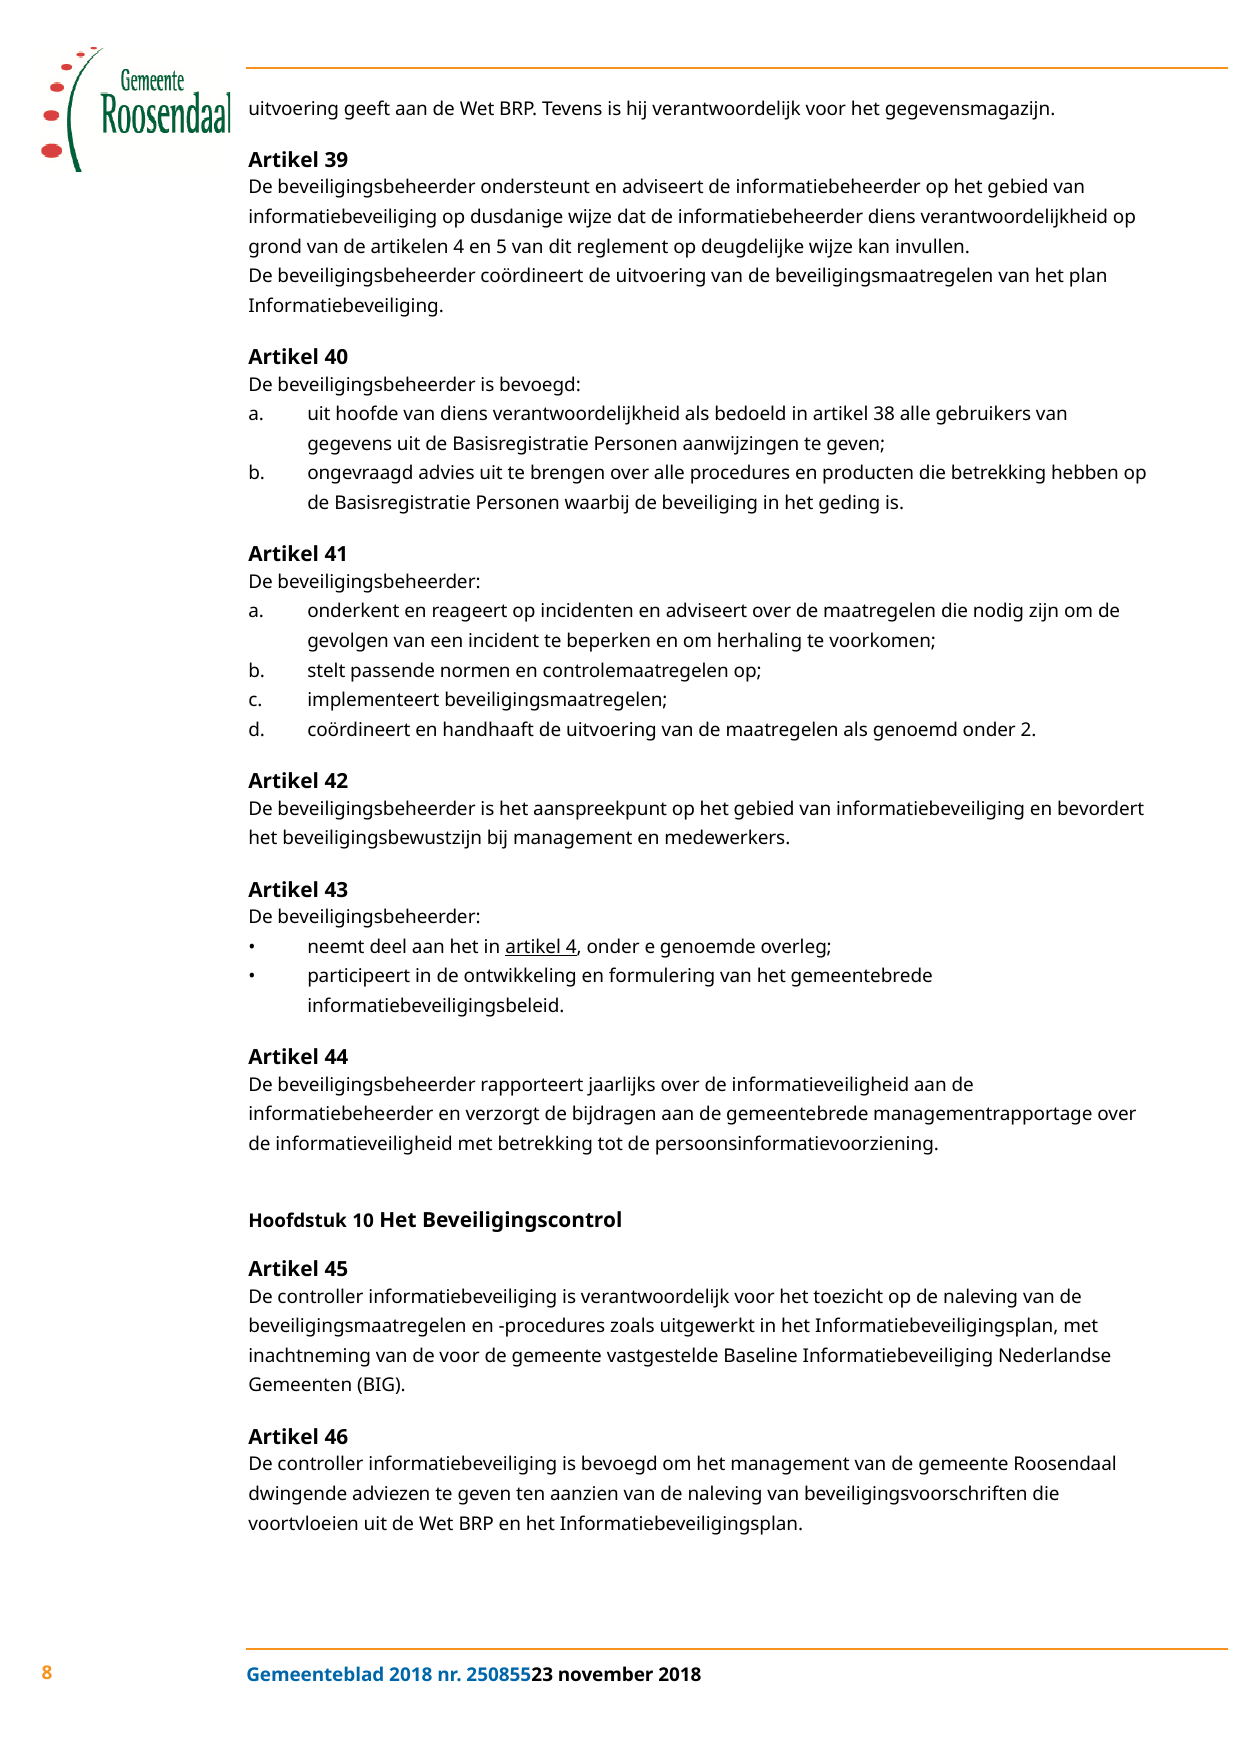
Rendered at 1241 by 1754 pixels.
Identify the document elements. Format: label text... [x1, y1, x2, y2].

text Hoofdstuk 10 Het Beveiligingscontrol [248, 1205, 1152, 1234]
text Artikel 40 [248, 342, 1152, 371]
text De controller informatiebeveiliging is verantwoordelijk voor het toezicht op de naleving van de beveiligingsmaatregelen en -procedures zoals uitgewerkt in het Informatiebeveiligingsplan, met inachtneming van de voor de gemeente vastgestelde Baseline Informatiebeveiliging Nederlandse Gemeenten (BIG). [248, 1283, 1152, 1397]
text Artikel 44 [248, 1042, 1152, 1071]
list onderkent en reageert op incidenten en adviseert over de maatregelen die nodig zijn om de gevolgen van een incident te beperken en om herhaling te voorkomen; [248, 598, 1152, 653]
picture [41, 47, 231, 172]
text Artikel 39 [248, 145, 1152, 174]
text De beveiligingsbeheerder rapporteert jaarlijks over de informatieveiligheid aan de informatiebeheerder en verzorgt de bijdragen aan de gemeentebrede managementrapportage over de informatieveiligheid met betrekking tot de persoonsinformatievoorziening. [248, 1071, 1152, 1156]
text De beveiligingsbeheerder: [248, 903, 1152, 929]
text De beveiligingsbeheerder ondersteunt en adviseert de informatiebeheerder op het gebied van informatiebeveiliging op dusdanige wijze dat de informatiebeheerder diens verantwoordelijkheid op grond van de artikelen 4 en 5 van dit reglement op deugdelijke wijze kan invullen. [248, 174, 1152, 258]
text De beveiligingsbeheerder: [248, 568, 1152, 594]
list uit hoofde van diens verantwoordelijkheid als bedoeld in artikel 38 alle gebruikers van gegevens uit de Basisregistratie Personen aanwijzingen te geven; [248, 400, 1152, 456]
text Artikel 45 [248, 1254, 1152, 1283]
text Artikel 41 [248, 539, 1152, 568]
list stelt passende normen en controlemaatregelen op; [248, 657, 1152, 682]
text Artikel 43 [248, 875, 1152, 903]
text De controller informatiebeveiliging is bevoegd om het management van de gemeente Roosendaal dwingende adviezen te geven ten aanzien van de naleving van beveiligingsvoorschriften die voortvloeien uit de Wet BRP en het Informatiebeveiligingsplan. [248, 1451, 1152, 1535]
text De beveiligingsbeheerder is bevoegd: [248, 371, 1152, 397]
list neemt deel aan het in artikel 4, onder e genoemde overleg; [248, 933, 1152, 958]
text De beveiligingsbeheerder coördineert de uitvoering van de beveiligingsmaatregelen van het plan Informatiebeveiliging. [248, 262, 1152, 318]
text Artikel 42 [248, 766, 1152, 795]
list coördineert en handhaaft de uitvoering van de maatregelen als genoemd onder 2. [248, 716, 1152, 742]
list ongevraagd advies uit te brengen over alle procedures en producten die betrekking hebben op de Basisregistratie Personen waarbij de beveiliging in het geding is. [248, 459, 1152, 515]
text De beveiligingsbeheerder is het aanspreekpunt op het gebied van informatiebeveiliging en bevordert het beveiligingsbewustzijn bij management en medewerkers. [248, 795, 1152, 850]
text Artikel 46 [248, 1422, 1152, 1451]
list implementeert beveiligingsmaatregelen; [248, 686, 1152, 712]
list participeert in de ontwikkeling en formulering van het gemeentebrede informatiebeveiligingsbeleid. [248, 962, 1152, 1018]
text uitvoering geeft aan de Wet BRP. Tevens is hij verantwoordelijk voor het gegevensmagazijn. [248, 95, 1152, 121]
